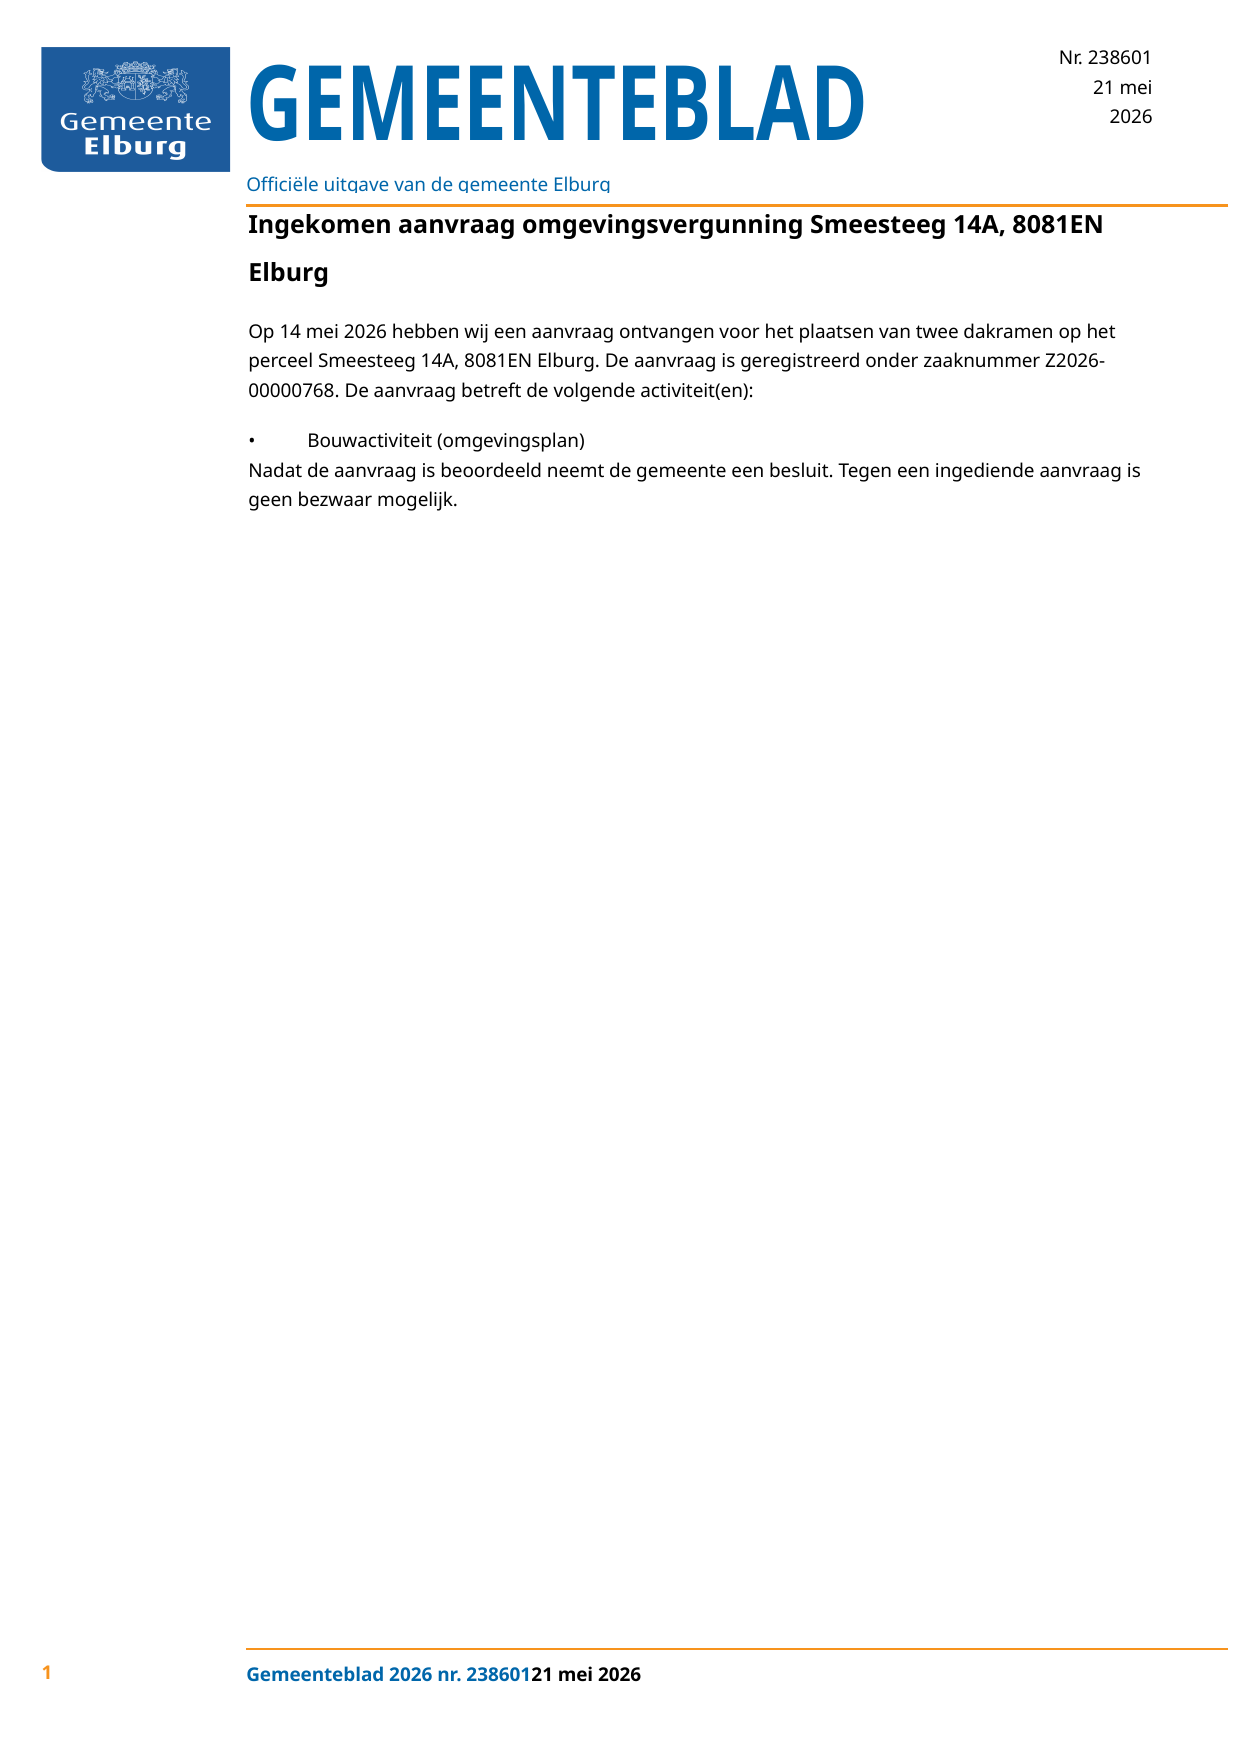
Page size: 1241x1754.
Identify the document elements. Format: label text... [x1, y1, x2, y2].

text Ingekomen aanvraag omgevingsvergunning Smeesteeg 14A, 8081EN Elburg [248, 207, 1152, 288]
text Nadat de aanvraag is beoordeeld neemt de gemeente een besluit. Tegen een ingediende aanvraag is geen bezwaar mogelijk. [248, 457, 1152, 512]
picture [41, 47, 231, 172]
text Op 14 mei 2026 hebben wij een aanvraag ontvangen voor het plaatsen van twee dakramen op het perceel Smeesteeg 14A, 8081EN Elburg. De aanvraag is geregistreerd onder zaaknummer Z2026-00000768. De aanvraag betreft de volgende activiteit(en): [248, 318, 1152, 403]
list Bouwactiviteit (omgevingsplan) [248, 427, 1152, 453]
